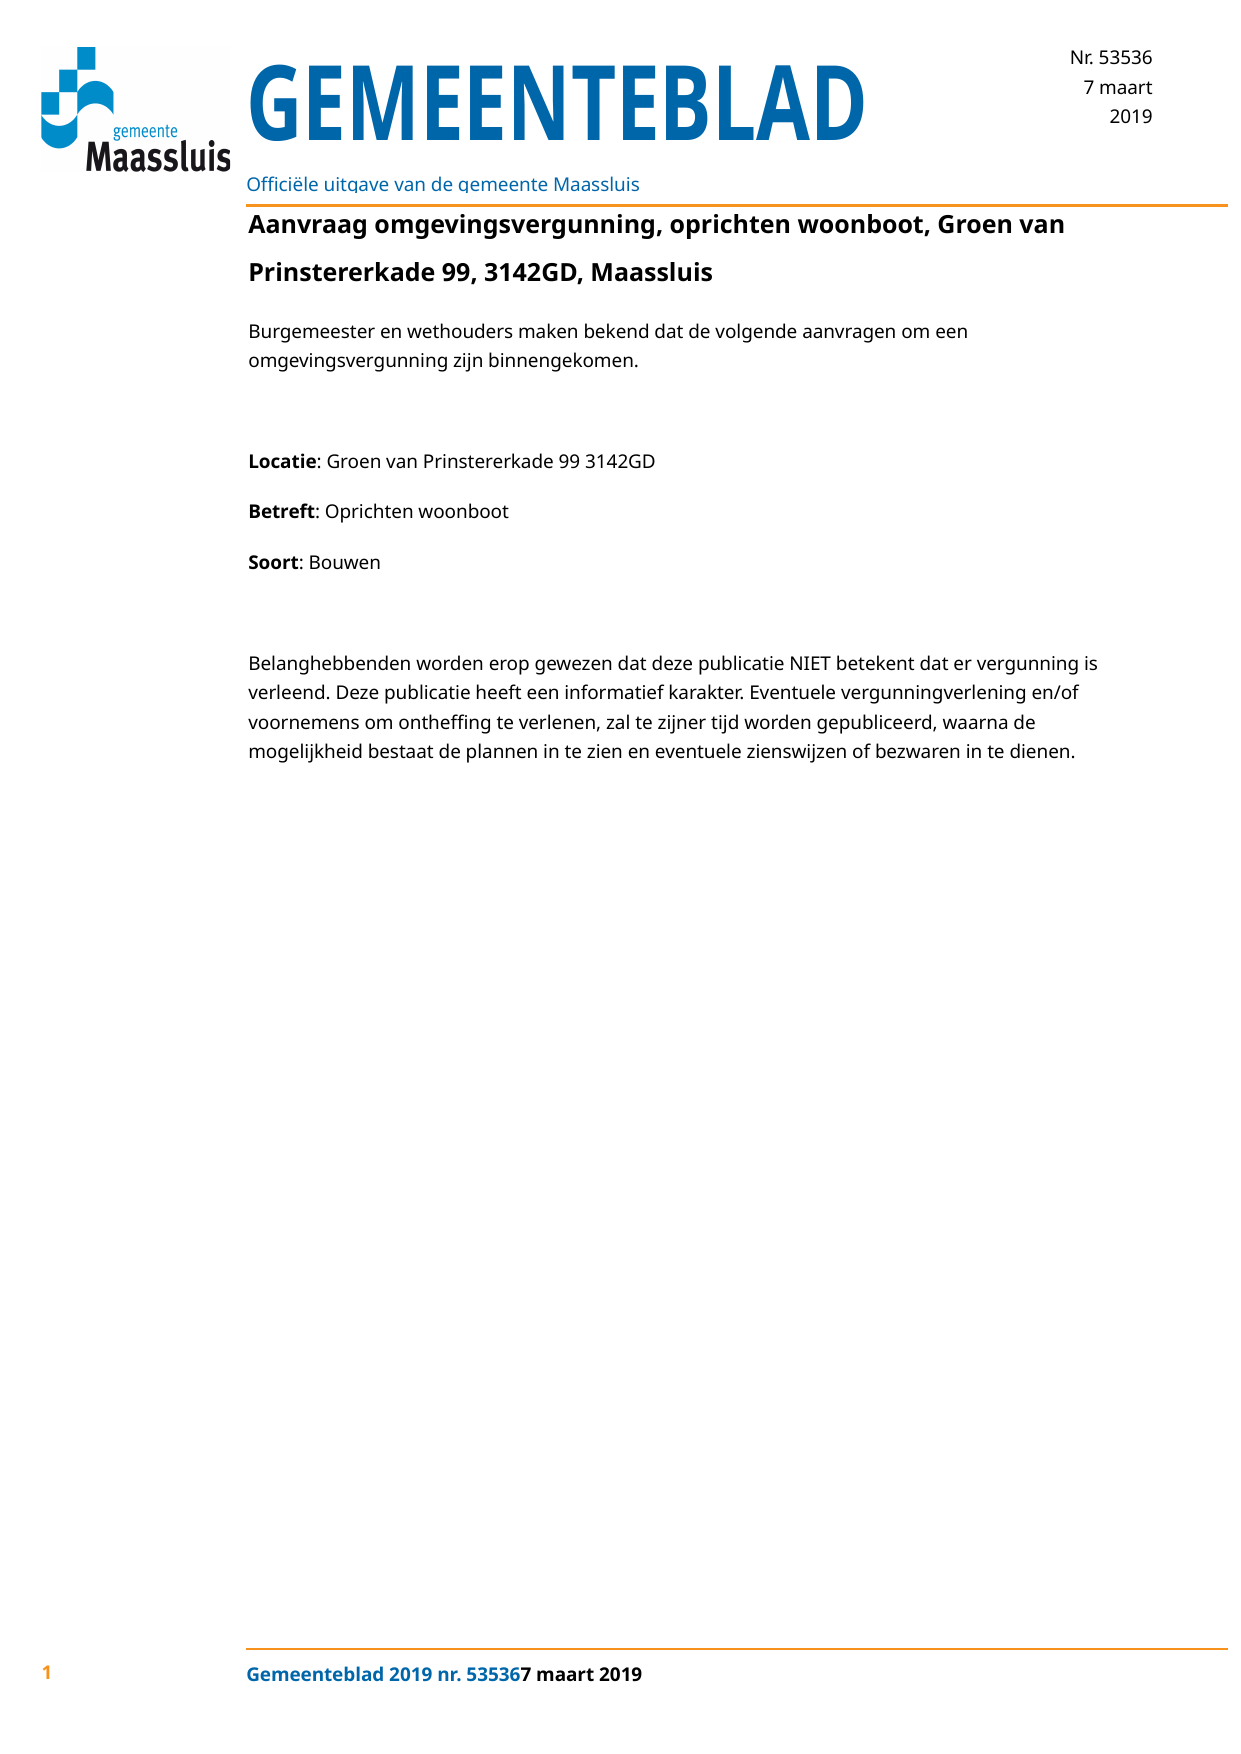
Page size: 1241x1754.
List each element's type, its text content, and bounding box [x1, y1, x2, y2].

text Belanghebbenden worden erop gewezen dat deze publicatie NIET betekent dat er vergunning is verleend. Deze publicatie heeft een informatief karakter. Eventuele vergunningverlening en/of voornemens om ontheffing te verlenen, zal te zijner tijd worden gepubliceerd, waarna de mogelijkheid bestaat de plannen in te zien en eventuele zienswijzen of bezwaren in te dienen. [248, 650, 1152, 764]
text Aanvraag omgevingsvergunning, oprichten woonboot, Groen van Prinstererkade 99, 3142GD, Maassluis [248, 207, 1152, 288]
text Locatie: Groen van Prinstererkade 99 3142GD [248, 448, 1152, 474]
text Burgemeester en wethouders maken bekend dat de volgende aanvragen om een omgevingsvergunning zijn binnengekomen. [248, 318, 1152, 373]
text Soort: Bouwen [248, 549, 1152, 575]
picture [41, 47, 77, 92]
text Betreft: Oprichten woonboot [248, 499, 1152, 524]
picture [41, 47, 231, 172]
